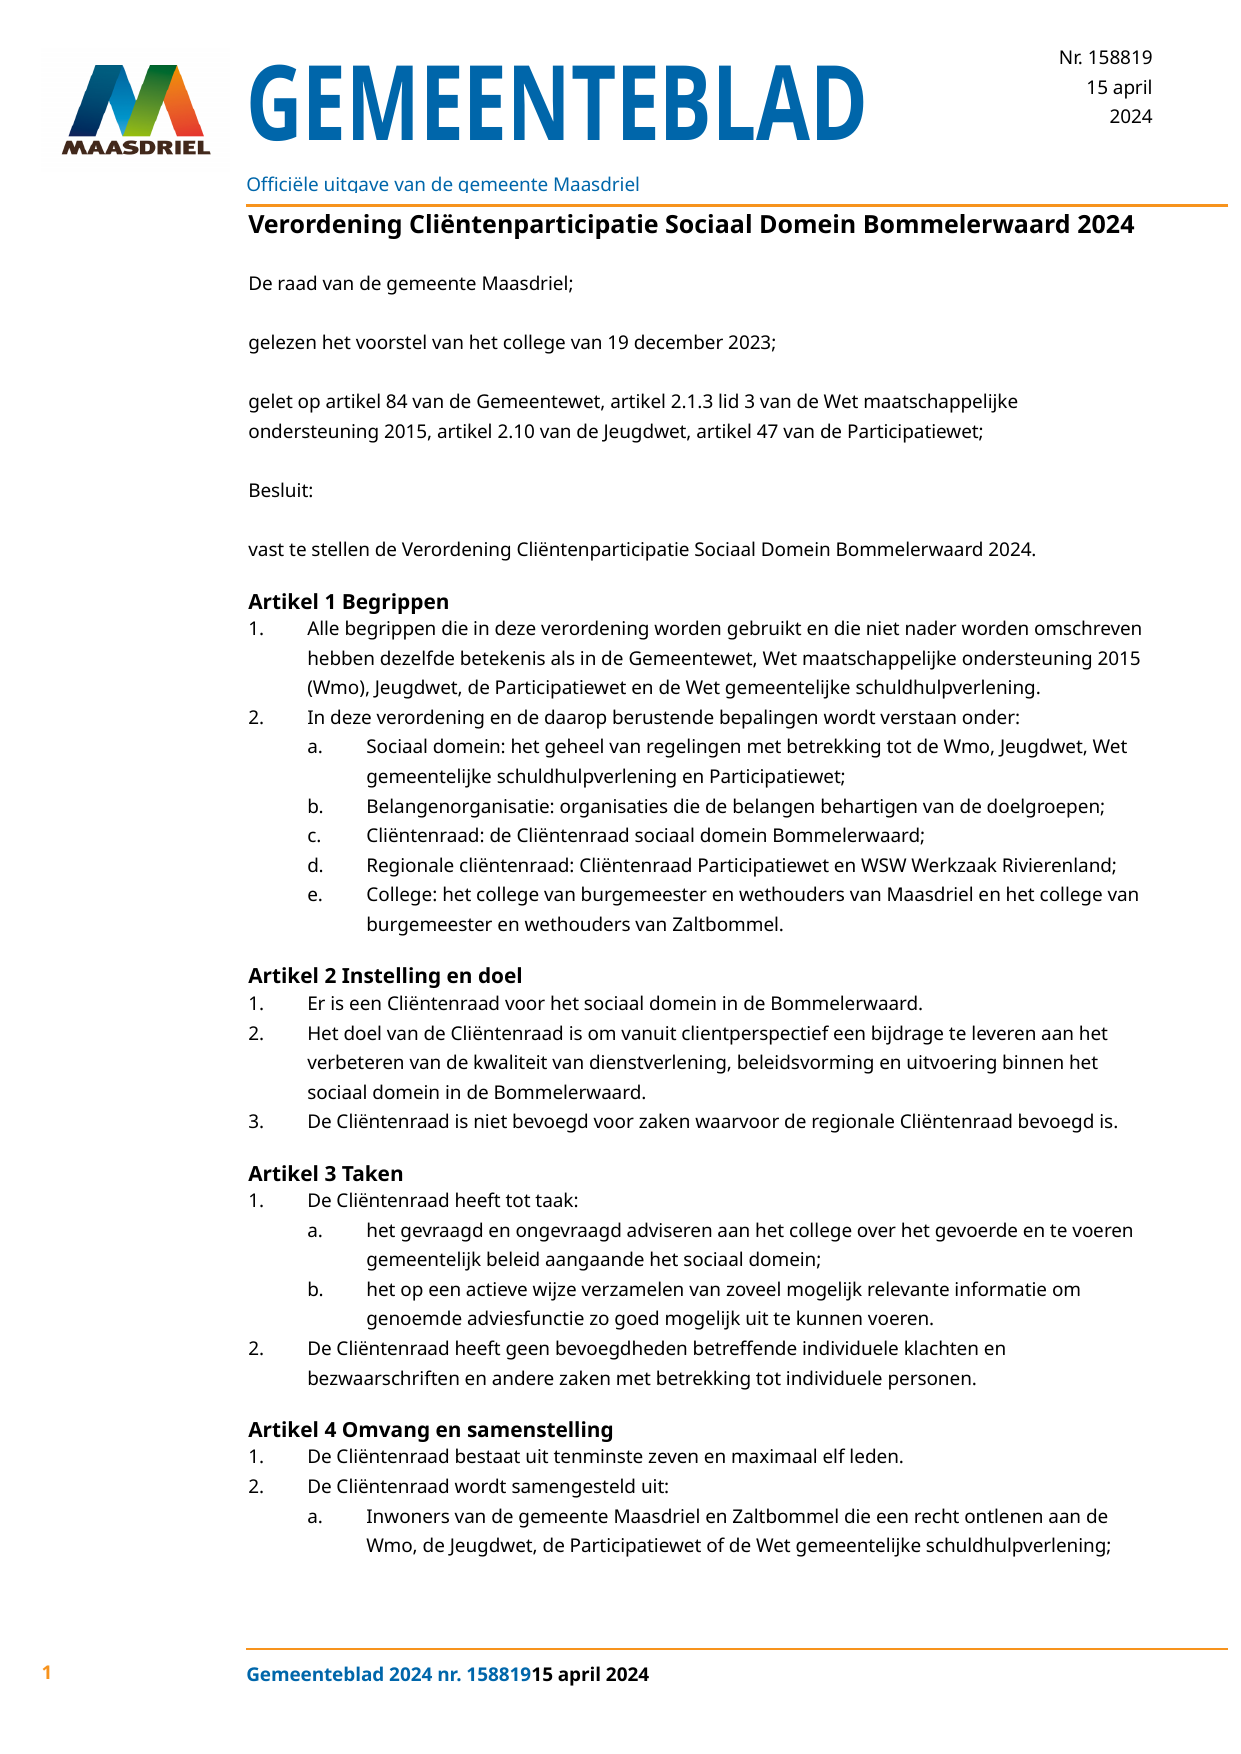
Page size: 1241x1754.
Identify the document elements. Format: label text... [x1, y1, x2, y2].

list het gevraagd en ongevraagd adviseren aan het college over het gevoerde en te voeren gemeentelijk beleid aangaande het sociaal domein; [307, 1217, 1152, 1272]
list De Cliëntenraad heeft tot taak: [248, 1187, 1152, 1213]
list De Cliëntenraad is niet bevoegd voor zaken waarvoor de regionale Cliëntenraad bevoegd is. [248, 1108, 1152, 1134]
list In deze verordening en de daarop berustende bepalingen wordt verstaan onder: [248, 704, 1152, 730]
list Belangenorganisatie: organisaties die de belangen behartigen van de doelgroepen; [307, 793, 1152, 819]
text Artikel 3 Taken [248, 1159, 1152, 1187]
list De Cliëntenraad heeft geen bevoegdheden betreffende individuele klachten en bezwaarschriften en andere zaken met betrekking tot individuele personen. [248, 1335, 1152, 1391]
list College: het college van burgemeester en wethouders van Maasdriel en het college van burgemeester en wethouders van Zaltbommel. [307, 882, 1152, 937]
list Het doel van de Cliëntenraad is om vanuit clientperspectief een bijdrage te leveren aan het verbeteren van de kwaliteit van dienstverlening, beleidsvorming en uitvoering binnen het sociaal domein in de Bommelerwaard. [248, 1020, 1152, 1104]
list Regionale cliëntenraad: Cliëntenraad Participatiewet en WSW Werkzaak Rivierenland; [307, 852, 1152, 878]
list Er is een Cliëntenraad voor het sociaal domein in de Bommelerwaard. [248, 990, 1152, 1016]
list De Cliëntenraad wordt samengesteld uit: [248, 1473, 1152, 1499]
list Alle begrippen die in deze verordening worden gebruikt en die niet nader worden omschreven hebben dezelfde betekenis als in de Gemeentewet, Wet maatschappelijke ondersteuning 2015 (Wmo), Jeugdwet, de Participatiewet en de Wet gemeentelijke schuldhulpverlening. [248, 615, 1152, 700]
list Inwoners van de gemeente Maasdriel en Zaltbommel die een recht ontlenen aan de Wmo, de Jeugdwet, de Participatiewet of de Wet gemeentelijke schuldhulpverlening; [307, 1503, 1152, 1558]
text gelet op artikel 84 van de Gemeentewet, artikel 2.1.3 lid 3 van de Wet maatschappelijke ondersteuning 2015, artikel 2.10 van de Jeugdwet, artikel 47 van de Participatiewet; [248, 389, 1152, 444]
text Artikel 2 Instelling en doel [248, 962, 1152, 990]
text Verordening Cliëntenparticipatie Sociaal Domein Bommelerwaard 2024 [248, 207, 1152, 241]
picture [41, 47, 231, 172]
text Artikel 4 Omvang en samenstelling [248, 1415, 1152, 1444]
text Artikel 1 Begrippen [248, 587, 1152, 615]
list Cliëntenraad: de Cliëntenraad sociaal domein Bommelerwaard; [307, 822, 1152, 848]
list Sociaal domein: het geheel van regelingen met betrekking tot de Wmo, Jeugdwet, Wet gemeentelijke schuldhulpverlening en Participatiewet; [307, 734, 1152, 789]
list het op een actieve wijze verzamelen van zoveel mogelijk relevante informatie om genoemde adviesfunctie zo goed mogelijk uit te kunnen voeren. [307, 1276, 1152, 1331]
text De raad van de gemeente Maasdriel; [248, 270, 1152, 296]
text vast te stellen de Verordening Cliëntenparticipatie Sociaal Domein Bommelerwaard 2024. [248, 537, 1152, 562]
text Besluit: [248, 477, 1152, 503]
text gelezen het voorstel van het college van 19 december 2023; [248, 329, 1152, 355]
list De Cliëntenraad bestaat uit tenminste zeven en maximaal elf leden. [248, 1444, 1152, 1469]
